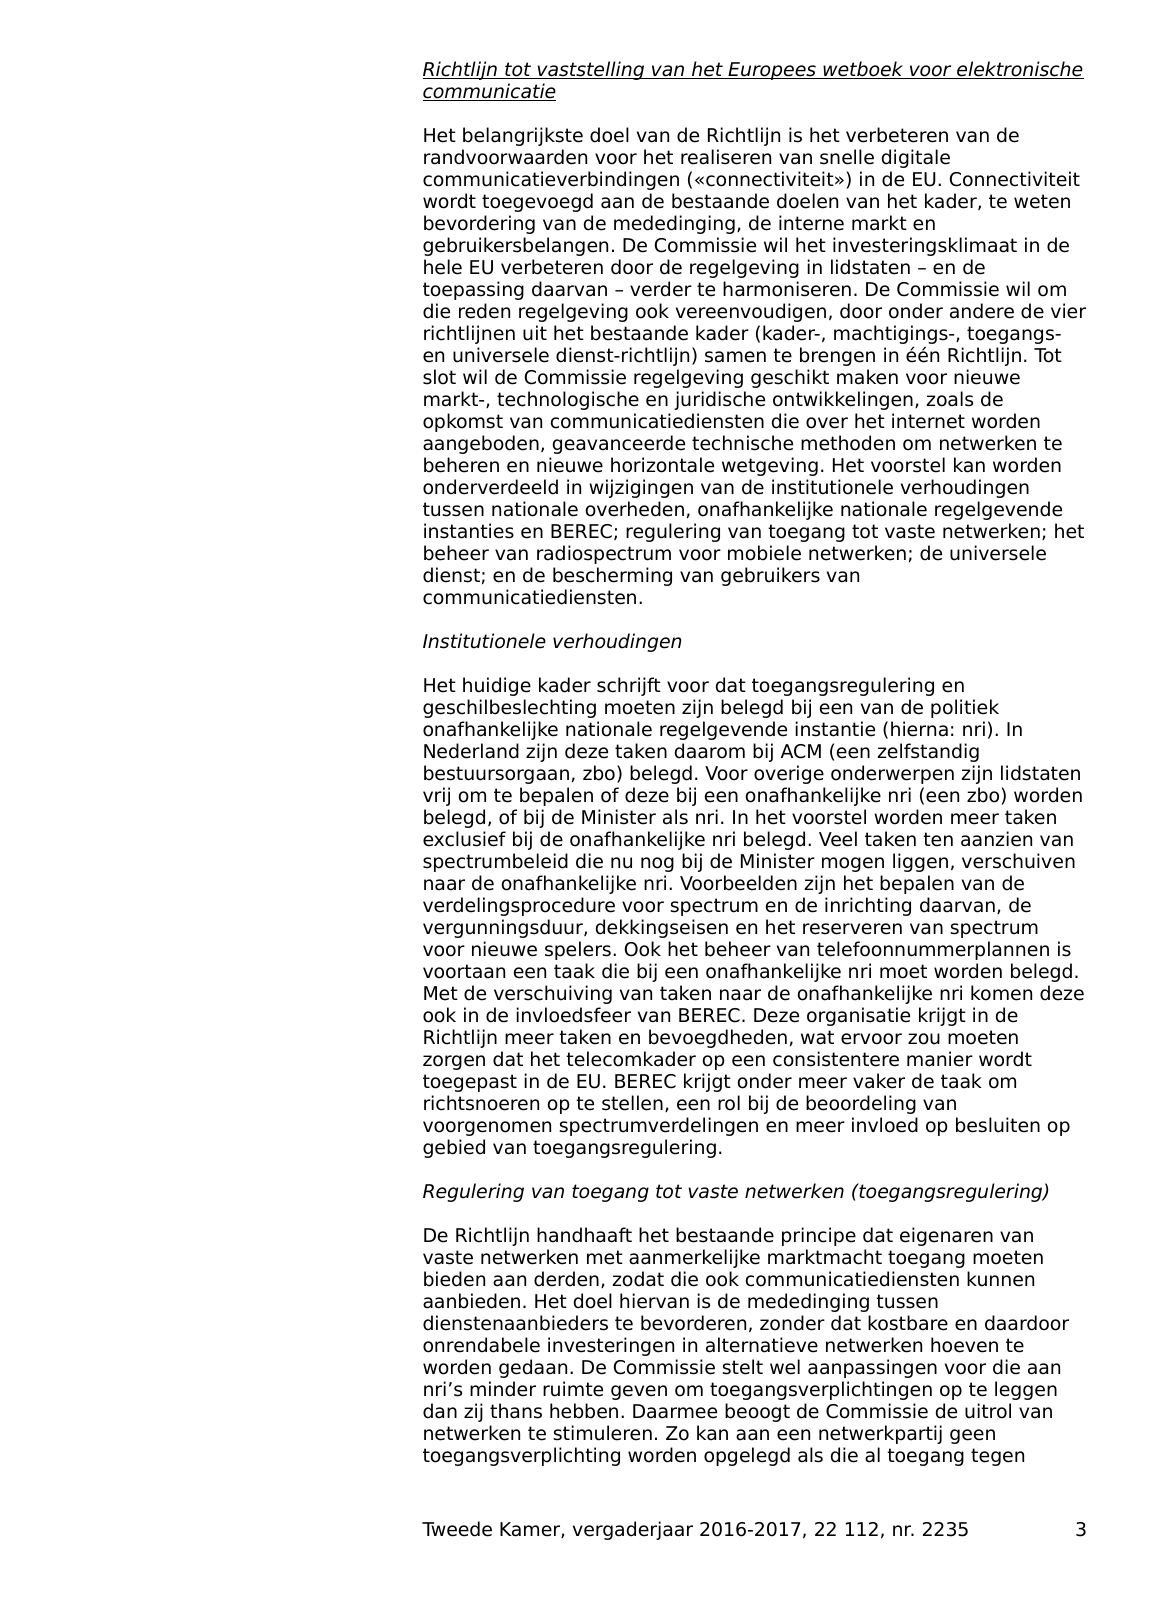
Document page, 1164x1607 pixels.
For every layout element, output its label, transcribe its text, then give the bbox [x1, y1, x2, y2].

subtitle Regulering van toegang tot vaste netwerken (toegangsregulering) [422, 1181, 1087, 1203]
text Het huidige kader schrijft voor dat toegangsregulering en geschilbeslechting moeten zijn belegd bij een van de politiek onafhankelijke nationale regelgevende instantie (hierna: nri). In Nederland zijn deze taken daarom bij ACM (een zelfstandig bestuursorgaan, zbo) belegd. Voor overige onderwerpen zijn lidstaten vrij om te bepalen of deze bij een onafhankelijke nri (een zbo) worden belegd, of bij de Minister als nri. In het voorstel worden meer taken exclusief bij de onafhankelijke nri belegd. Veel taken ten aanzien van spectrumbeleid die nu nog bij de Minister mogen liggen, verschuiven naar de onafhankelijke nri. Voorbeelden zijn het bepalen van de verdelingsprocedure voor spectrum en de inrichting daarvan, de vergunningsduur, dekkingseisen en het reserveren van spectrum voor nieuwe spelers. Ook het beheer van telefoonnummerplannen is voortaan een taak die bij een onafhankelijke nri moet worden belegd. Met de verschuiving van taken naar de onafhankelijke nri komen deze ook in de invloedsfeer van BEREC. Deze organisatie krijgt in de Richtlijn meer taken en bevoegdheden, wat ervoor zou moeten zorgen dat het telecomkader op een consistentere manier wordt toegepast in de EU. BEREC krijgt onder meer vaker de taak om richtsnoeren op te stellen, een rol bij de beoordeling van voorgenomen spectrumverdelingen en meer invloed op besluiten op gebied van toegangsregulering. [422, 675, 1087, 1159]
subtitle Institutionele verhoudingen [422, 631, 1087, 653]
subtitle Richtlijn tot vaststelling van het Europees wetboek voor elektronische communicatie [422, 59, 1087, 103]
text Het belangrijkste doel van de Richtlijn is het verbeteren van de randvoorwaarden voor het realiseren van snelle digitale communicatieverbindingen («connectiviteit») in de EU. Connectiviteit wordt toegevoegd aan de bestaande doelen van het kader, te weten bevordering van de mededinging, de interne markt en gebruikersbelangen. De Commissie wil het investeringsklimaat in de hele EU verbeteren door de regelgeving in lidstaten – en de toepassing daarvan – verder te harmoniseren. De Commissie wil om die reden regelgeving ook vereenvoudigen, door onder andere de vier richtlijnen uit het bestaande kader (kader-, machtigings-, toegangs- en universele dienst-richtlijn) samen te brengen in één Richtlijn. Tot slot wil de Commissie regelgeving geschikt maken voor nieuwe markt-, technologische en juridische ontwikkelingen, zoals de opkomst van communicatiediensten die over het internet worden aangeboden, geavanceerde technische methoden om netwerken te beheren en nieuwe horizontale wetgeving. Het voorstel kan worden onderverdeeld in wijzigingen van de institutionele verhoudingen tussen nationale overheden, onafhankelijke nationale regelgevende instanties en BEREC; regulering van toegang tot vaste netwerken; het beheer van radiospectrum voor mobiele netwerken; de universele dienst; en de bescherming van gebruikers van communicatiediensten. [422, 125, 1087, 609]
text De Richtlijn handhaaft het bestaande principe dat eigenaren van vaste netwerken met aanmerkelijke marktmacht toegang moeten bieden aan derden, zodat die ook communicatiediensten kunnen aanbieden. Het doel hiervan is de mededinging tussen dienstenaanbieders te bevorderen, zonder dat kostbare en daardoor onrendabele investeringen in alternatieve netwerken hoeven te worden gedaan. De Commissie stelt wel aanpassingen voor die aan nri’s minder ruimte geven om toegangsverplichtingen op te leggen dan zij thans hebben. Daarmee beoogt de Commissie de uitrol van netwerken te stimuleren. Zo kan aan een netwerkpartij geen toegangsverplichting worden opgelegd als die al toegang tegen [422, 1225, 1087, 1467]
